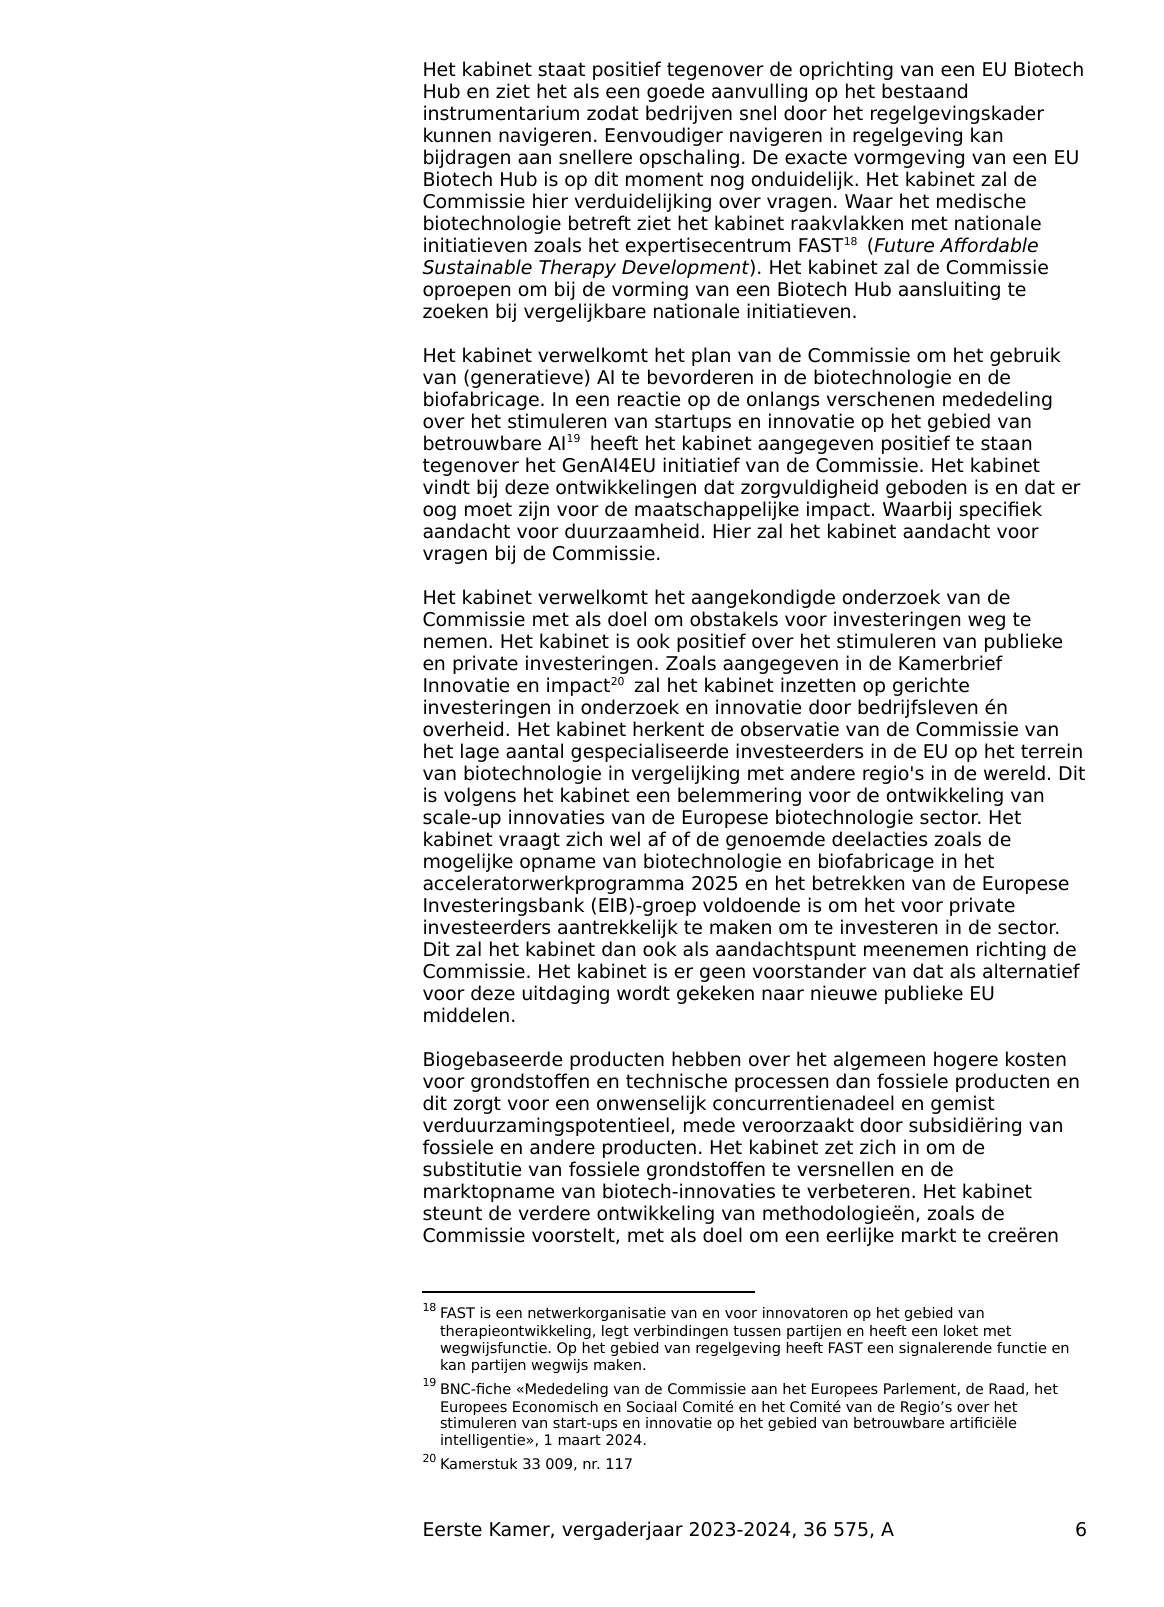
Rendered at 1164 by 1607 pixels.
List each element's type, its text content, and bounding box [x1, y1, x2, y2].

text Biogebaseerde producten hebben over het algemeen hogere kosten voor grondstoffen en technische processen dan fossiele producten en dit zorgt voor een onwenselijk concurrentienadeel en gemist verduurzamingspotentieel, mede veroorzaakt door subsidiëring van fossiele en andere producten. Het kabinet zet zich in om de substitutie van fossiele grondstoffen te versnellen en de marktopname van biotech-innovaties te verbeteren. Het kabinet steunt de verdere ontwikkeling van methodologieën, zoals de Commissie voorstelt, met als doel om een eerlijke markt te creëren [422, 1049, 1087, 1247]
text Het kabinet staat positief tegenover de oprichting van een EU Biotech Hub en ziet het als een goede aanvulling op het bestaand instrumentarium zodat bedrijven snel door het regelgevingskader kunnen navigeren. Eenvoudiger navigeren in regelgeving kan bijdragen aan snellere opschaling. De exacte vormgeving van een EU Biotech Hub is op dit moment nog onduidelijk. Het kabinet zal de Commissie hier verduidelijking over vragen. Waar het medische biotechnologie betreft ziet het kabinet raakvlakken met nationale initiatieven zoals het expertisecentrum FAST (Future Affordable Sustainable Therapy Development). Het kabinet zal de Commissie oproepen om bij de vorming van een Biotech Hub aansluiting te zoeken bij vergelijkbare nationale initiatieven. [422, 59, 1087, 323]
text FAST is een netwerkorganisatie van en voor innovatoren op het gebied van therapieontwikkeling, legt verbindingen tussen partijen en heeft een loket met wegwijsfunctie. Op het gebied van regelgeving heeft FAST een signalerende functie en kan partijen wegwijs maken. [422, 1301, 1087, 1374]
text Het kabinet verwelkomt het plan van de Commissie om het gebruik van (generatieve) AI te bevorderen in de biotechnologie en de biofabricage. In een reactie op de onlangs verschenen mededeling over het stimuleren van startups en innovatie op het gebied van betrouwbare AI heeft het kabinet aangegeven positief te staan tegenover het GenAI4EU initiatief van de Commissie. Het kabinet vindt bij deze ontwikkelingen dat zorgvuldigheid geboden is en dat er oog moet zijn voor de maatschappelijke impact. Waarbij specifiek aandacht voor duurzaamheid. Hier zal het kabinet aandacht voor vragen bij de Commissie. [422, 345, 1087, 565]
text BNC-fiche «Mededeling van de Commissie aan het Europees Parlement, de Raad, het Europees Economisch en Sociaal Comité en het Comité van de Regio’s over het stimuleren van start-ups en innovatie op het gebied van betrouwbare artificiële intelligentie», 1 maart 2024. [422, 1377, 1087, 1449]
text Kamerstuk 33 009, nr. 117 [422, 1452, 1087, 1474]
text Het kabinet verwelkomt het aangekondigde onderzoek van de Commissie met als doel om obstakels voor investeringen weg te nemen. Het kabinet is ook positief over het stimuleren van publieke en private investeringen. Zoals aangegeven in de Kamerbrief Innovatie en impact zal het kabinet inzetten op gerichte investeringen in onderzoek en innovatie door bedrijfsleven én overheid. Het kabinet herkent de observatie van de Commissie van het lage aantal gespecialiseerde investeerders in de EU op het terrein van biotechnologie in vergelijking met andere regio's in de wereld. Dit is volgens het kabinet een belemmering voor de ontwikkeling van scale-up innovaties van de Europese biotechnologie sector. Het kabinet vraagt zich wel af of de genoemde deelacties zoals de mogelijke opname van biotechnologie en biofabricage in het acceleratorwerkprogramma 2025 en het betrekken van de Europese Investeringsbank (EIB)-groep voldoende is om het voor private investeerders aantrekkelijk te maken om te investeren in de sector. Dit zal het kabinet dan ook als aandachtspunt meenemen richting de Commissie. Het kabinet is er geen voorstander van dat als alternatief voor deze uitdaging wordt gekeken naar nieuwe publieke EU middelen. [422, 587, 1087, 1027]
